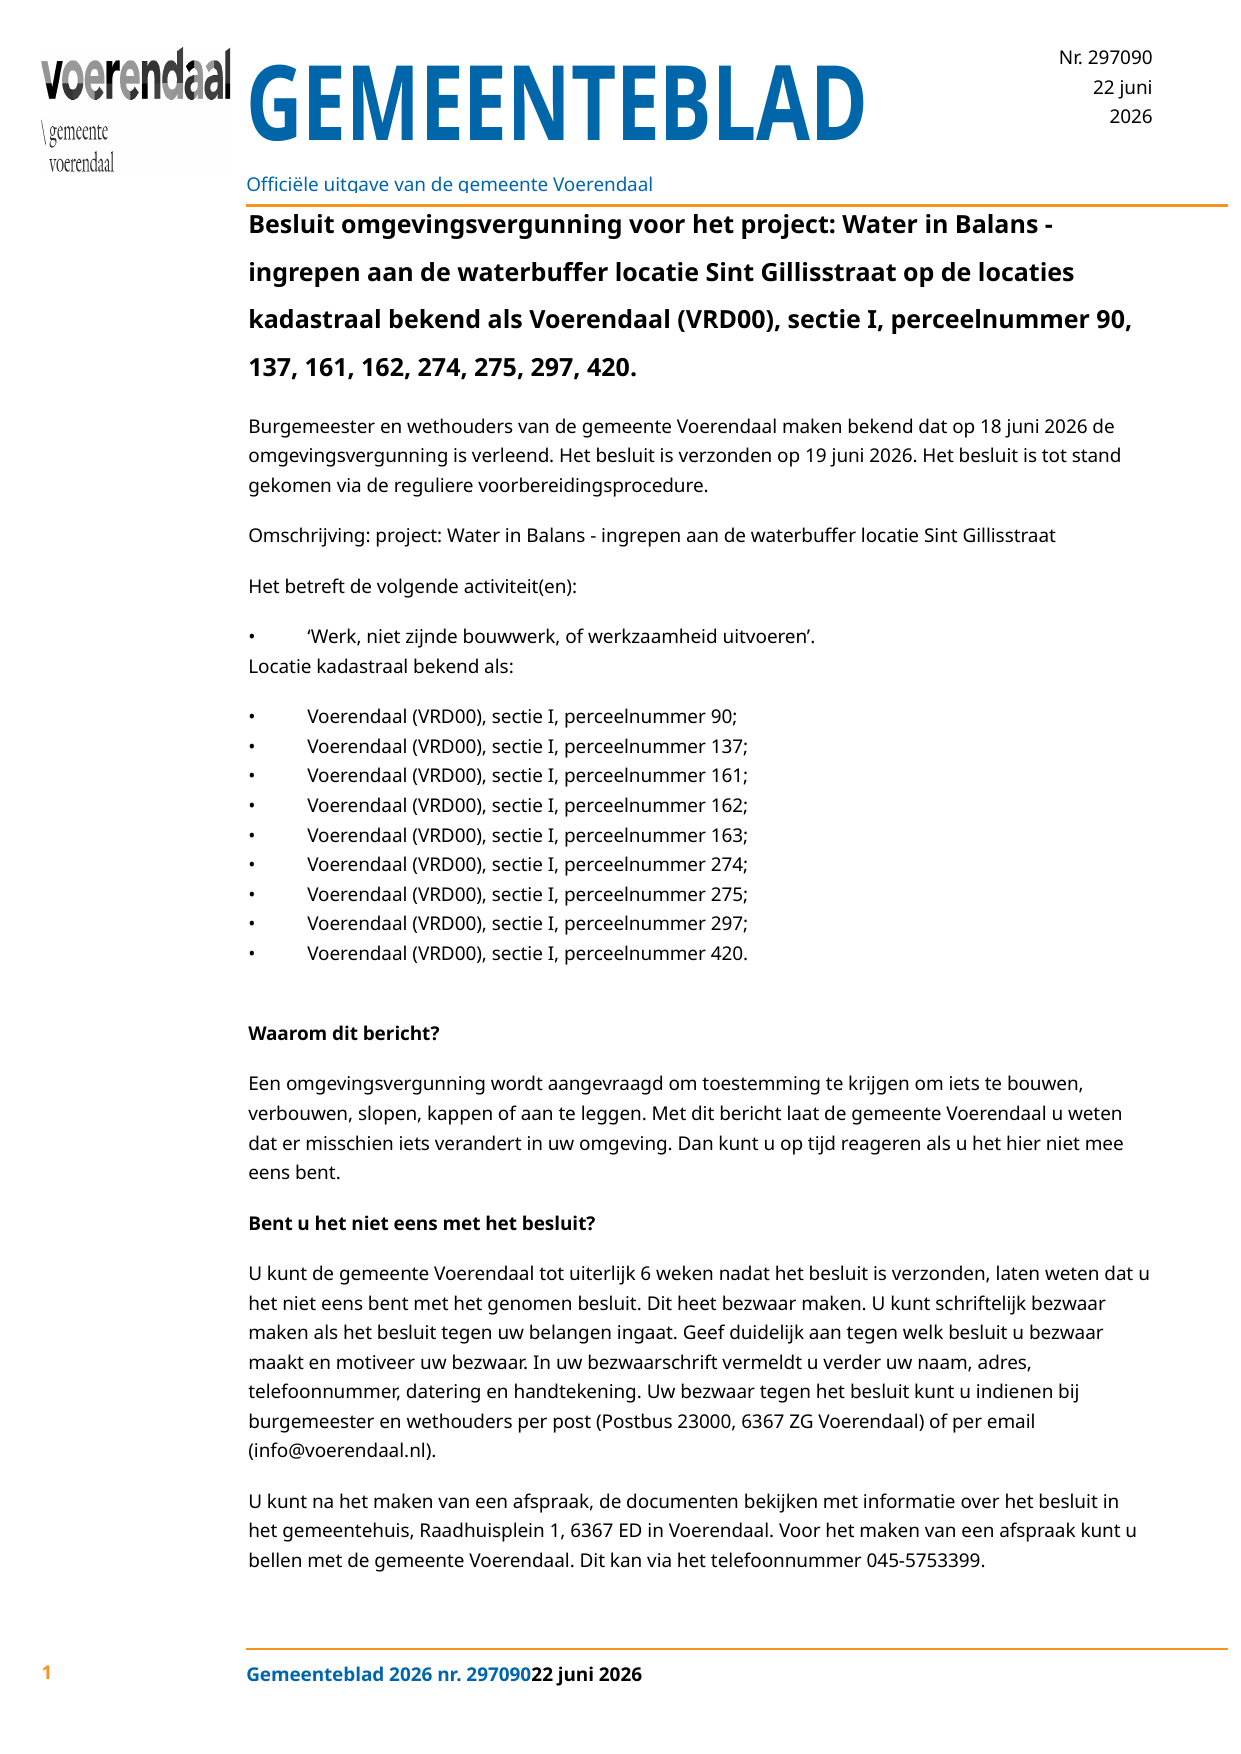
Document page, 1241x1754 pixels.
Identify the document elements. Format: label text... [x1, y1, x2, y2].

text Omschrijving: project: Water in Balans - ingrepen aan de waterbuffer locatie Sint Gillisstraat [248, 523, 1152, 548]
list Voerendaal (VRD00), sectie I, perceelnummer 137; [248, 733, 1152, 759]
text U kunt na het maken van een afspraak, de documenten bekijken met informatie over het besluit in het gemeentehuis, Raadhuisplein 1, 6367 ED in Voerendaal. Voor het maken van een afspraak kunt u bellen met de gemeente Voerendaal. Dit kan via het telefoonnummer 045-5753399. [248, 1488, 1152, 1573]
list Voerendaal (VRD00), sectie I, perceelnummer 163; [248, 822, 1152, 848]
list Voerendaal (VRD00), sectie I, perceelnummer 90; [248, 703, 1152, 729]
list Voerendaal (VRD00), sectie I, perceelnummer 274; [248, 851, 1152, 877]
list Voerendaal (VRD00), sectie I, perceelnummer 420. [248, 940, 1152, 966]
list ‘Werk, niet zijnde bouwwerk, of werkzaamheid uitvoeren’. [248, 623, 1152, 649]
text Burgemeester en wethouders van de gemeente Voerendaal maken bekend dat op 18 juni 2026 de omgevingsvergunning is verleend. Het besluit is verzonden op 19 juni 2026. Het besluit is tot stand gekomen via de reguliere voorbereidingsprocedure. [248, 413, 1152, 498]
text Een omgevingsvergunning wordt aangevraagd om toestemming te krijgen om iets te bouwen, verbouwen, slopen, kappen of aan te leggen. Met dit bericht laat de gemeente Voerendaal u weten dat er misschien iets verandert in uw omgeving. Dan kunt u op tijd reageren als u het hier niet mee eens bent. [248, 1071, 1152, 1185]
text Het betreft de volgende activiteit(en): [248, 573, 1152, 599]
text Bent u het niet eens met het besluit? [248, 1210, 1152, 1236]
text Besluit omgevingsvergunning voor het project: Water in Balans - ingrepen aan de waterbuffer locatie Sint Gillisstraat op de locaties kadastraal bekend als Voerendaal (VRD00), sectie I, perceelnummer 90, 137, 161, 162, 274, 275, 297, 420. [248, 207, 1152, 384]
list Voerendaal (VRD00), sectie I, perceelnummer 297; [248, 911, 1152, 936]
list Voerendaal (VRD00), sectie I, perceelnummer 161; [248, 763, 1152, 788]
text U kunt de gemeente Voerendaal tot uiterlijk 6 weken nadat het besluit is verzonden, laten weten dat u het niet eens bent met het genomen besluit. Dit heet bezwaar maken. U kunt schriftelijk bezwaar maken als het besluit tegen uw belangen ingaat. Geef duidelijk aan tegen welk besluit u bezwaar maakt en motiveer uw bezwaar. In uw bezwaarschrift vermeldt u verder uw naam, adres, telefoonnummer, datering en handtekening. Uw bezwaar tegen het besluit kunt u indienen bij burgemeester en wethouders per post (Postbus 23000, 6367 ZG Voerendaal) of per email (info@voerendaal.nl). [248, 1260, 1152, 1463]
list Voerendaal (VRD00), sectie I, perceelnummer 275; [248, 881, 1152, 907]
picture [41, 47, 231, 172]
list Voerendaal (VRD00), sectie I, perceelnummer 162; [248, 792, 1152, 818]
text Locatie kadastraal bekend als: [248, 653, 1152, 679]
text Waarom dit bericht? [248, 1020, 1152, 1046]
